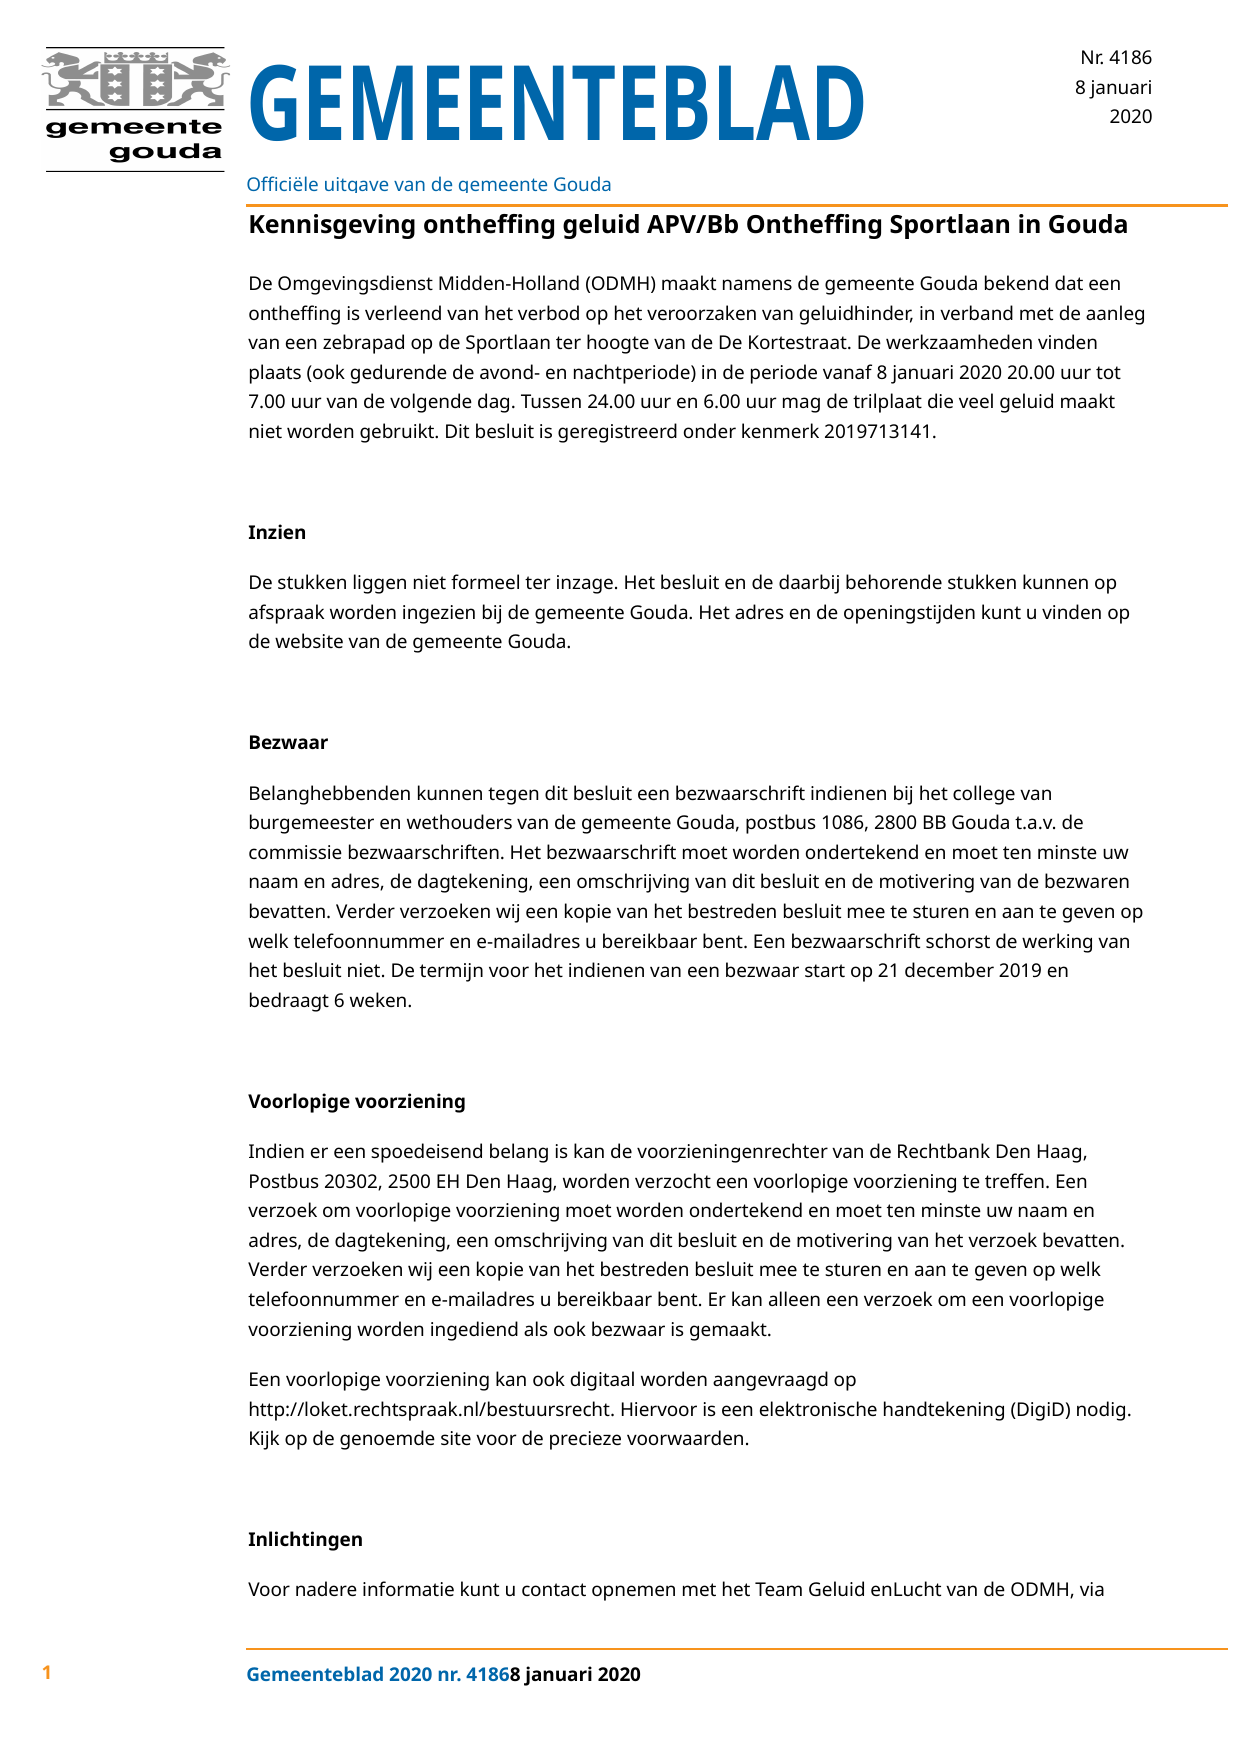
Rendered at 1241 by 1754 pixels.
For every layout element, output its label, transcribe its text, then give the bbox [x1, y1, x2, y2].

text Voor nadere informatie kunt u contact opnemen met het Team Geluid enLucht van de ODMH, via [248, 1577, 1152, 1602]
text Indien er een spoedeisend belang is kan de voorzieningenrechter van de Rechtbank Den Haag, Postbus 20302, 2500 EH Den Haag, worden verzocht een voorlopige voorziening te treffen. Een verzoek om voorlopige voorziening moet worden ondertekend en moet ten minste uw naam en adres, de dagtekening, een omschrijving van dit besluit en de motivering van het verzoek bevatten. Verder verzoeken wij een kopie van het bestreden besluit mee te sturen en aan te geven op welk telefoonnummer en e-mailadres u bereikbaar bent. Er kan alleen een verzoek om een voorlopige voorziening worden ingediend als ook bezwaar is gemaakt. [248, 1138, 1152, 1341]
text Een voorlopige voorziening kan ook digitaal worden aangevraagd op http://loket.rechtspraak.nl/bestuursrecht. Hiervoor is een elektronische handtekening (DigiD) nodig. Kijk op de genoemde site voor de precieze voorwaarden. [248, 1366, 1152, 1451]
text Voorlopige voorziening [248, 1088, 1152, 1113]
text De Omgevingsdienst Midden-Holland (ODMH) maakt namens de gemeente Gouda bekend dat een ontheffing is verleend van het verbod op het veroorzaken van geluidhinder, in verband met de aanleg van een zebrapad op de Sportlaan ter hoogte van de De Kortestraat. De werkzaamheden vinden plaats (ook gedurende de avond- en nachtperiode) in de periode vanaf 8 januari 2020 20.00 uur tot 7.00 uur van de volgende dag. Tussen 24.00 uur en 6.00 uur mag de trilplaat die veel geluid maakt niet worden gebruikt. Dit besluit is geregistreerd onder kenmerk 2019713141. [248, 270, 1152, 444]
text Kennisgeving ontheffing geluid APV/Bb Ontheffing Sportlaan in Gouda [248, 207, 1152, 241]
text Inzien [248, 519, 1152, 545]
text Inlichtingen [248, 1526, 1152, 1552]
text Bezwaar [248, 729, 1152, 755]
text Belanghebbenden kunnen tegen dit besluit een bezwaarschrift indienen bij het college van burgemeester en wethouders van de gemeente Gouda, postbus 1086, 2800 BB Gouda t.a.v. de commissie bezwaarschriften. Het bezwaarschrift moet worden ondertekend en moet ten minste uw naam en adres, de dagtekening, een omschrijving van dit besluit en de motivering van de bezwaren bevatten. Verder verzoeken wij een kopie van het bestreden besluit mee te sturen en aan te geven op welk telefoonnummer en e-mailadres u bereikbaar bent. Een bezwaarschrift schorst de werking van het besluit niet. De termijn voor het indienen van een bezwaar start op 21 december 2019 en bedraagt 6 weken. [248, 780, 1152, 1013]
text De stukken liggen niet formeel ter inzage. Het besluit en de daarbij behorende stukken kunnen op afspraak worden ingezien bij de gemeente Gouda. Het adres en de openingstijden kunt u vinden op de website van de gemeente Gouda. [248, 569, 1152, 654]
picture [41, 47, 231, 172]
